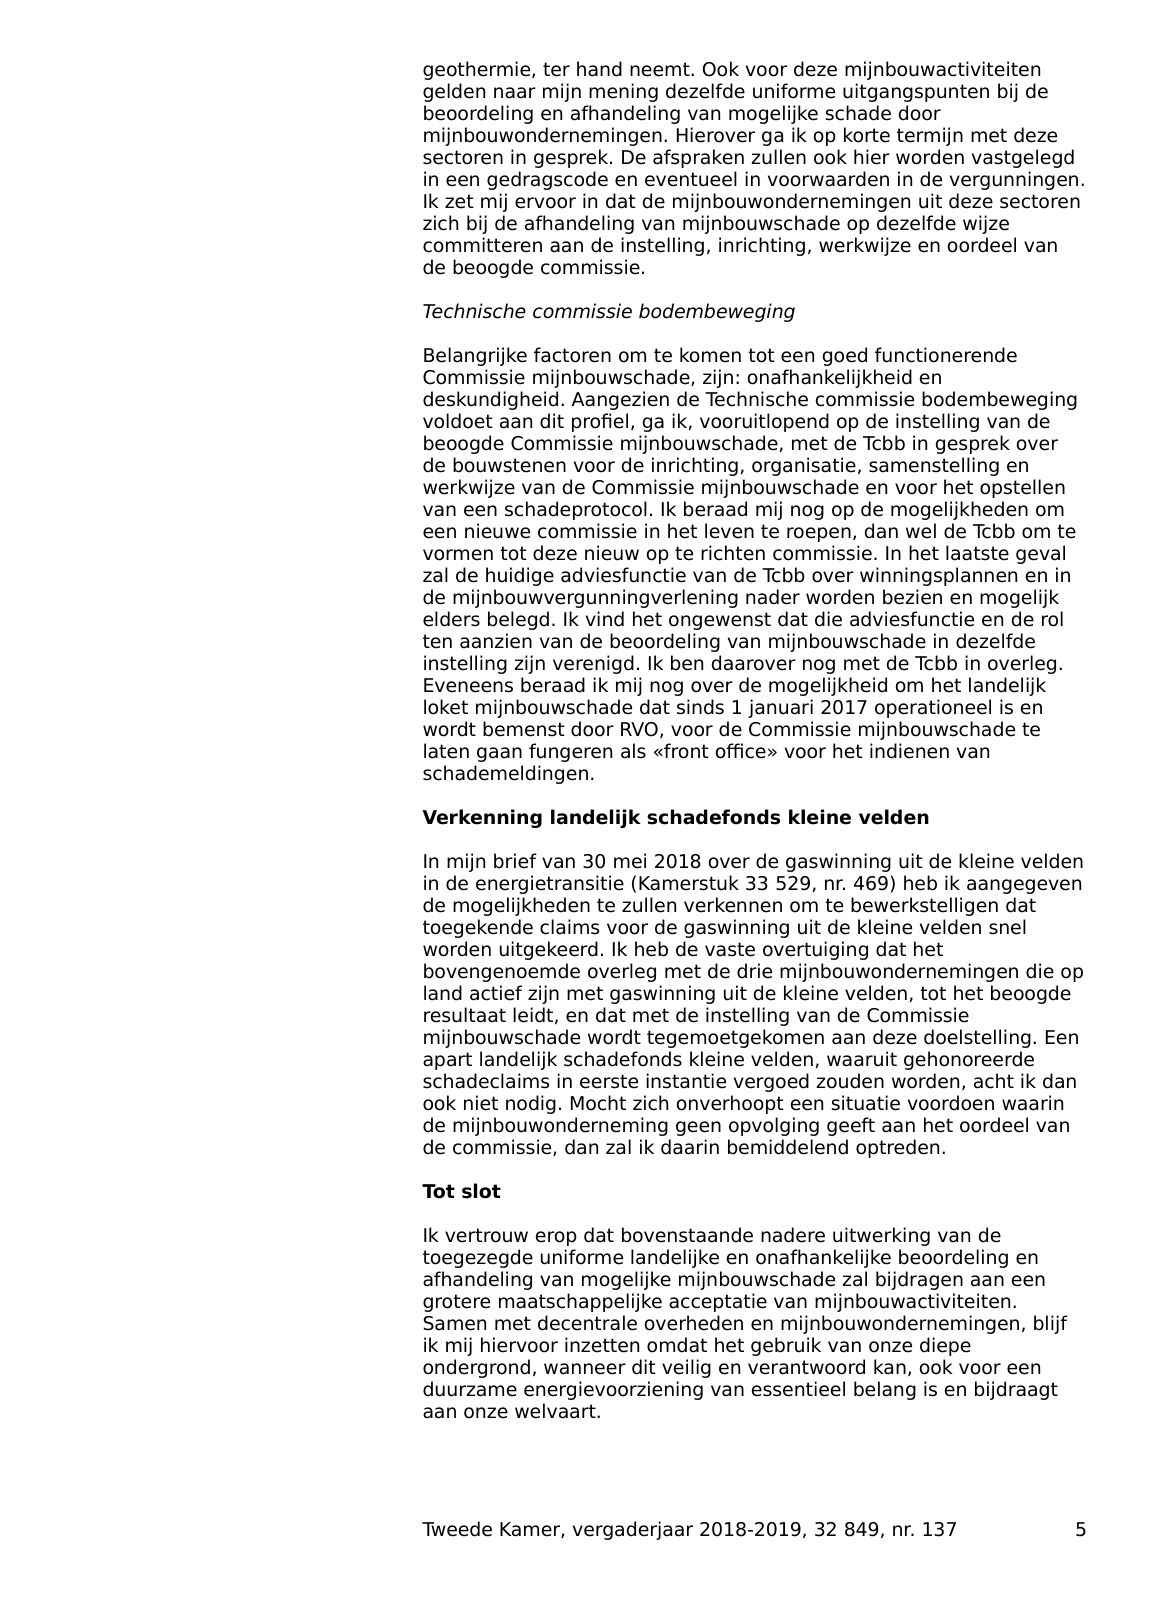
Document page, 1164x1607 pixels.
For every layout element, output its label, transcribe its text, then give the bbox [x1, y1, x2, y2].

subtitle Technische commissie bodembeweging [422, 301, 1087, 323]
text Belangrijke factoren om te komen tot een goed functionerende Commissie mijnbouwschade, zijn: onafhankelijkheid en deskundigheid. Aangezien de Technische commissie bodembeweging voldoet aan dit profiel, ga ik, vooruitlopend op de instelling van de beoogde Commissie mijnbouwschade, met de Tcbb in gesprek over de bouwstenen voor de inrichting, organisatie, samenstelling en werkwijze van de Commissie mijnbouwschade en voor het opstellen van een schadeprotocol. Ik beraad mij nog op de mogelijkheden om een nieuwe commissie in het leven te roepen, dan wel de Tcbb om te vormen tot deze nieuw op te richten commissie. In het laatste geval zal de huidige adviesfunctie van de Tcbb over winningsplannen en in de mijnbouwvergunningverlening nader worden bezien en mogelijk elders belegd. Ik vind het ongewenst dat die adviesfunctie en de rol ten aanzien van de beoordeling van mijnbouwschade in dezelfde instelling zijn verenigd. Ik ben daarover nog met de Tcbb in overleg. Eveneens beraad ik mij nog over de mogelijkheid om het landelijk loket mijnbouwschade dat sinds 1 januari 2017 operationeel is en wordt bemenst door RVO, voor de Commissie mijnbouwschade te laten gaan fungeren als «front office» voor het indienen van schademeldingen. [422, 345, 1087, 785]
text Ik vertrouw erop dat bovenstaande nadere uitwerking van de toegezegde uniforme landelijke en onafhankelijke beoordeling en afhandeling van mogelijke mijnbouwschade zal bijdragen aan een grotere maatschappelijke acceptatie van mijnbouwactiviteiten. Samen met decentrale overheden en mijnbouwondernemingen, blijf ik mij hiervoor inzetten omdat het gebruik van onze diepe ondergrond, wanneer dit veilig en verantwoord kan, ook voor een duurzame energievoorziening van essentieel belang is en bijdraagt aan onze welvaart. [422, 1225, 1087, 1423]
text In mijn brief van 30 mei 2018 over de gaswinning uit de kleine velden in de energietransitie (Kamerstuk 33 529, nr. 469) heb ik aangegeven de mogelijkheden te zullen verkennen om te bewerkstelligen dat toegekende claims voor de gaswinning uit de kleine velden snel worden uitgekeerd. Ik heb de vaste overtuiging dat het bovengenoemde overleg met de drie mijnbouwondernemingen die op land actief zijn met gaswinning uit de kleine velden, tot het beoogde resultaat leidt, en dat met de instelling van de Commissie mijnbouwschade wordt tegemoetgekomen aan deze doelstelling. Een apart landelijk schadefonds kleine velden, waaruit gehonoreerde schadeclaims in eerste instantie vergoed zouden worden, acht ik dan ook niet nodig. Mocht zich onverhoopt een situatie voordoen waarin de mijnbouwonderneming geen opvolging geeft aan het oordeel van de commissie, dan zal ik daarin bemiddelend optreden. [422, 851, 1087, 1159]
text geothermie, ter hand neemt. Ook voor deze mijnbouwactiviteiten gelden naar mijn mening dezelfde uniforme uitgangspunten bij de beoordeling en afhandeling van mogelijke schade door mijnbouwondernemingen. Hierover ga ik op korte termijn met deze sectoren in gesprek. De afspraken zullen ook hier worden vastgelegd in een gedragscode en eventueel in voorwaarden in de vergunningen. Ik zet mij ervoor in dat de mijnbouwondernemingen uit deze sectoren zich bij de afhandeling van mijnbouwschade op dezelfde wijze committeren aan de instelling, inrichting, werkwijze en oordeel van de beoogde commissie. [422, 59, 1087, 279]
subtitle Verkenning landelijk schadefonds kleine velden [422, 807, 1087, 829]
subtitle Tot slot [422, 1181, 1087, 1203]
